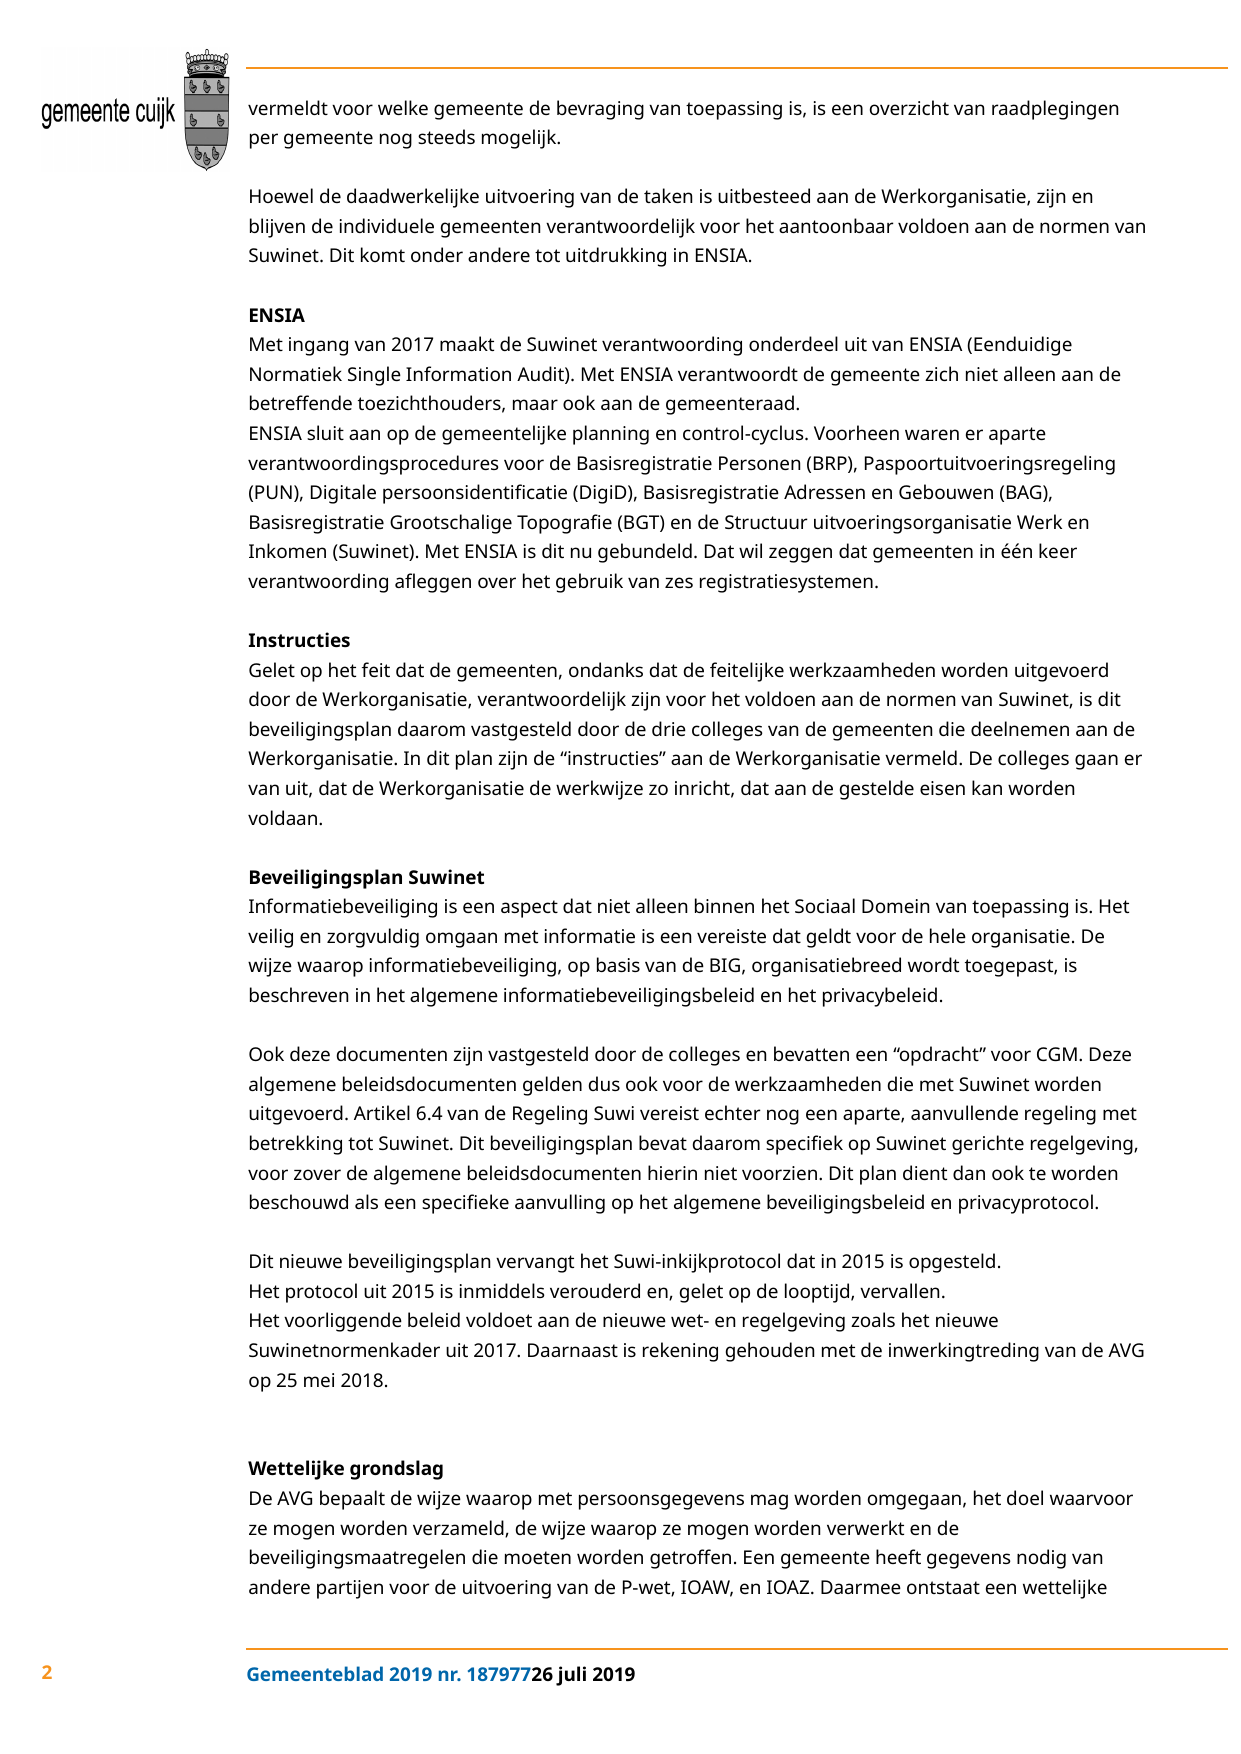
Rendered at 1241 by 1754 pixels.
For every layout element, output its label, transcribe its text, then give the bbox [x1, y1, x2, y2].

text Gelet op het feit dat de gemeenten, ondanks dat de feitelijke werkzaamheden worden uitgevoerd door de Werkorganisatie, verantwoordelijk zijn voor het voldoen aan de normen van Suwinet, is dit beveiligingsplan daarom vastgesteld door de drie colleges van de gemeenten die deelnemen aan de Werkorganisatie. In dit plan zijn de “instructies” aan de Werkorganisatie vermeld. De colleges gaan er van uit, dat de Werkorganisatie de werkwijze zo inricht, dat aan de gestelde eisen kan worden voldaan. [248, 657, 1152, 831]
text vermeldt voor welke gemeente de bevraging van toepassing is, is een overzicht van raadplegingen per gemeente nog steeds mogelijk. [248, 95, 1152, 150]
text Instructies [248, 627, 1152, 653]
text ENSIA [248, 302, 1152, 328]
text Beveiligingsplan Suwinet [248, 864, 1152, 890]
text Hoewel de daadwerkelijke uitvoering van de taken is uitbesteed aan de Werkorganisatie, zijn en blijven de individuele gemeenten verantwoordelijk voor het aantoonbaar voldoen aan de normen van Suwinet. Dit komt onder andere tot uitdrukking in ENSIA. [248, 183, 1152, 268]
text Wettelijke grondslag [248, 1456, 1152, 1481]
text Dit nieuwe beveiligingsplan vervangt het Suwi-inkijkprotocol dat in 2015 is opgesteld. [248, 1248, 1152, 1274]
text De AVG bepaalt de wijze waarop met persoonsgegevens mag worden omgegaan, het doel waarvoor ze mogen worden verzameld, de wijze waarop ze mogen worden verwerkt en de beveiligingsmaatregelen die moeten worden getroffen. Een gemeente heeft gegevens nodig van andere partijen voor de uitvoering van de P-wet, IOAW, en IOAZ. Daarmee ontstaat een wettelijke [248, 1485, 1152, 1600]
text ENSIA sluit aan op de gemeentelijke planning en control-cyclus. Voorheen waren er aparte verantwoordingsprocedures voor de Basisregistratie Personen (BRP), Paspoortuitvoeringsregeling (PUN), Digitale persoonsidentificatie (DigiD), Basisregistratie Adressen en Gebouwen (BAG), Basisregistratie Grootschalige Topografie (BGT) en de Structuur uitvoeringsorganisatie Werk en Inkomen (Suwinet). Met ENSIA is dit nu gebundeld. Dat wil zeggen dat gemeenten in één keer verantwoording afleggen over het gebruik van zes registratiesystemen. [248, 420, 1152, 594]
text Ook deze documenten zijn vastgesteld door de colleges en bevatten een “opdracht” voor CGM. Deze algemene beleidsdocumenten gelden dus ook voor de werkzaamheden die met Suwinet worden uitgevoerd. Artikel 6.4 van de Regeling Suwi vereist echter nog een aparte, aanvullende regeling met betrekking tot Suwinet. Dit beveiligingsplan bevat daarom specifiek op Suwinet gerichte regelgeving, voor zover de algemene beleidsdocumenten hierin niet voorzien. Dit plan dient dan ook te worden beschouwd als een specifieke aanvulling op het algemene beveiligingsbeleid en privacyprotocol. [248, 1041, 1152, 1215]
picture [41, 47, 231, 172]
text Het protocol uit 2015 is inmiddels verouderd en, gelet op de looptijd, vervallen. [248, 1278, 1152, 1304]
text Het voorliggende beleid voldoet aan de nieuwe wet- en regelgeving zoals het nieuwe Suwinetnormenkader uit 2017. Daarnaast is rekening gehouden met de inwerkingtreding van de AVG op 25 mei 2018. [248, 1308, 1152, 1393]
text Informatiebeveiliging is een aspect dat niet alleen binnen het Sociaal Domein van toepassing is. Het veilig en zorgvuldig omgaan met informatie is een vereiste dat geldt voor de hele organisatie. De wijze waarop informatiebeveiliging, op basis van de BIG, organisatiebreed wordt toegepast, is beschreven in het algemene informatiebeveiligingsbeleid en het privacybeleid. [248, 893, 1152, 1008]
text Met ingang van 2017 maakt de Suwinet verantwoording onderdeel uit van ENSIA (Eenduidige Normatiek Single Information Audit). Met ENSIA verantwoordt de gemeente zich niet alleen aan de betreffende toezichthouders, maar ook aan de gemeenteraad. [248, 331, 1152, 416]
